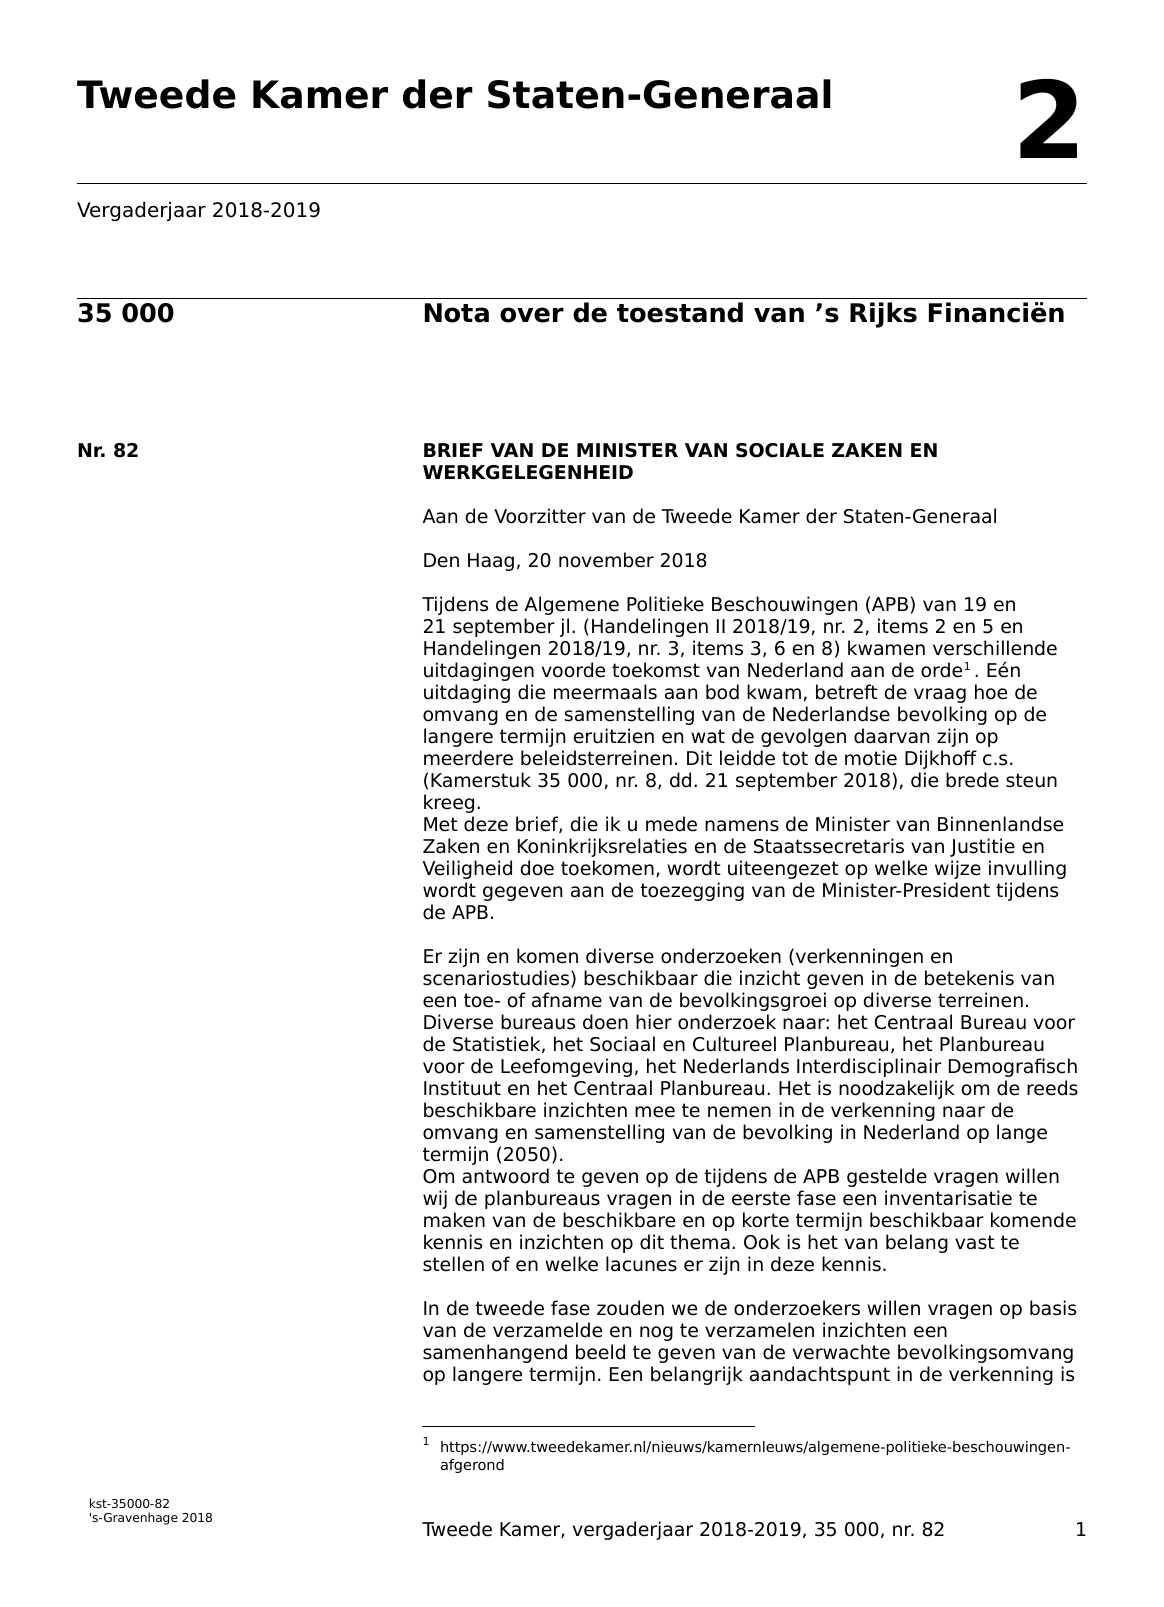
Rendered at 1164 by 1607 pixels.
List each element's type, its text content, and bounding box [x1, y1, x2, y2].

text 's-Gravenhage 2018 [88, 1511, 323, 1525]
text Met deze brief, die ik u mede namens de Minister van Binnenlandse Zaken en Koninkrijksrelaties en de Staatssecretaris van Justitie en Veiligheid doe toekomen, wordt uiteengezet op welke wijze invulling wordt gegeven aan de toezegging van de Minister-President tijdens de APB. [422, 814, 1087, 924]
text Om antwoord te geven op de tijdens de APB gestelde vragen willen wij de planbureaus vragen in de eerste fase een inventarisatie te maken van de beschikbare en op korte termijn beschikbaar komende kennis en inzichten op dit thema. Ook is het van belang vast te stellen of en welke lacunes er zijn in deze kennis. [422, 1166, 1087, 1276]
table_header 2 [886, 59, 1087, 183]
text In de tweede fase zouden we de onderzoekers willen vragen op basis van de verzamelde en nog te verzamelen inzichten een samenhangend beeld te geven van de verwachte bevolkingsomvang op langere termijn. Een belangrijk aandachtspunt in de verkenning is [422, 1298, 1087, 1386]
subtitle Nr. 82 BRIEF VAN DE MINISTER VAN SOCIALE ZAKEN EN WERKGELEGENHEID [77, 440, 1087, 484]
text Tijdens de Algemene Politieke Beschouwingen (APB) van 19 en 21 september jl. (Handelingen II 2018/19, nr. 2, items 2 en 5 en Handelingen 2018/19, nr. 3, items 3, 6 en 8) kwamen verschillende uitdagingen voorde toekomst van Nederland aan de orde. Eén uitdaging die meermaals aan bod kwam, betreft de vraag hoe de omvang en de samenstelling van de Nederlandse bevolking op de langere termijn eruitzien en wat de gevolgen daarvan zijn op meerdere beleidsterreinen. Dit leidde tot de motie Dijkhoff c.s. (Kamerstuk 35 000, nr. 8, dd. 21 september 2018), die brede steun kreeg. [422, 594, 1087, 814]
text Den Haag, 20 november 2018 [422, 550, 1087, 572]
text Er zijn en komen diverse onderzoeken (verkenningen en scenariostudies) beschikbaar die inzicht geven in de betekenis van een toe- of afname van de bevolkingsgroei op diverse terreinen. Diverse bureaus doen hier onderzoek naar: het Centraal Bureau voor de Statistiek, het Sociaal en Cultureel Planbureau, het Planbureau voor de Leefomgeving, het Nederlands Interdisciplinair Demografisch Instituut en het Centraal Planbureau. Het is noodzakelijk om de reeds beschikbare inzichten mee te nemen in de verkenning naar de omvang en samenstelling van de bevolking in Nederland op lange termijn (2050). [422, 946, 1087, 1166]
subtitle 35 000 Nota over de toestand van ’s Rijks Financiën [77, 299, 1087, 329]
text Aan de Voorzitter van de Tweede Kamer der Staten-Generaal [422, 506, 1087, 528]
table_header Tweede Kamer der Staten-Generaal [77, 59, 886, 183]
text https://www.tweedekamer.nl/nieuws/kamernleuws/algemene-politieke-beschouwingen-afgerond [422, 1435, 1087, 1474]
text kst-35000-82 [88, 1497, 323, 1511]
table_cell Vergaderjaar 2018-2019 [77, 184, 1087, 298]
